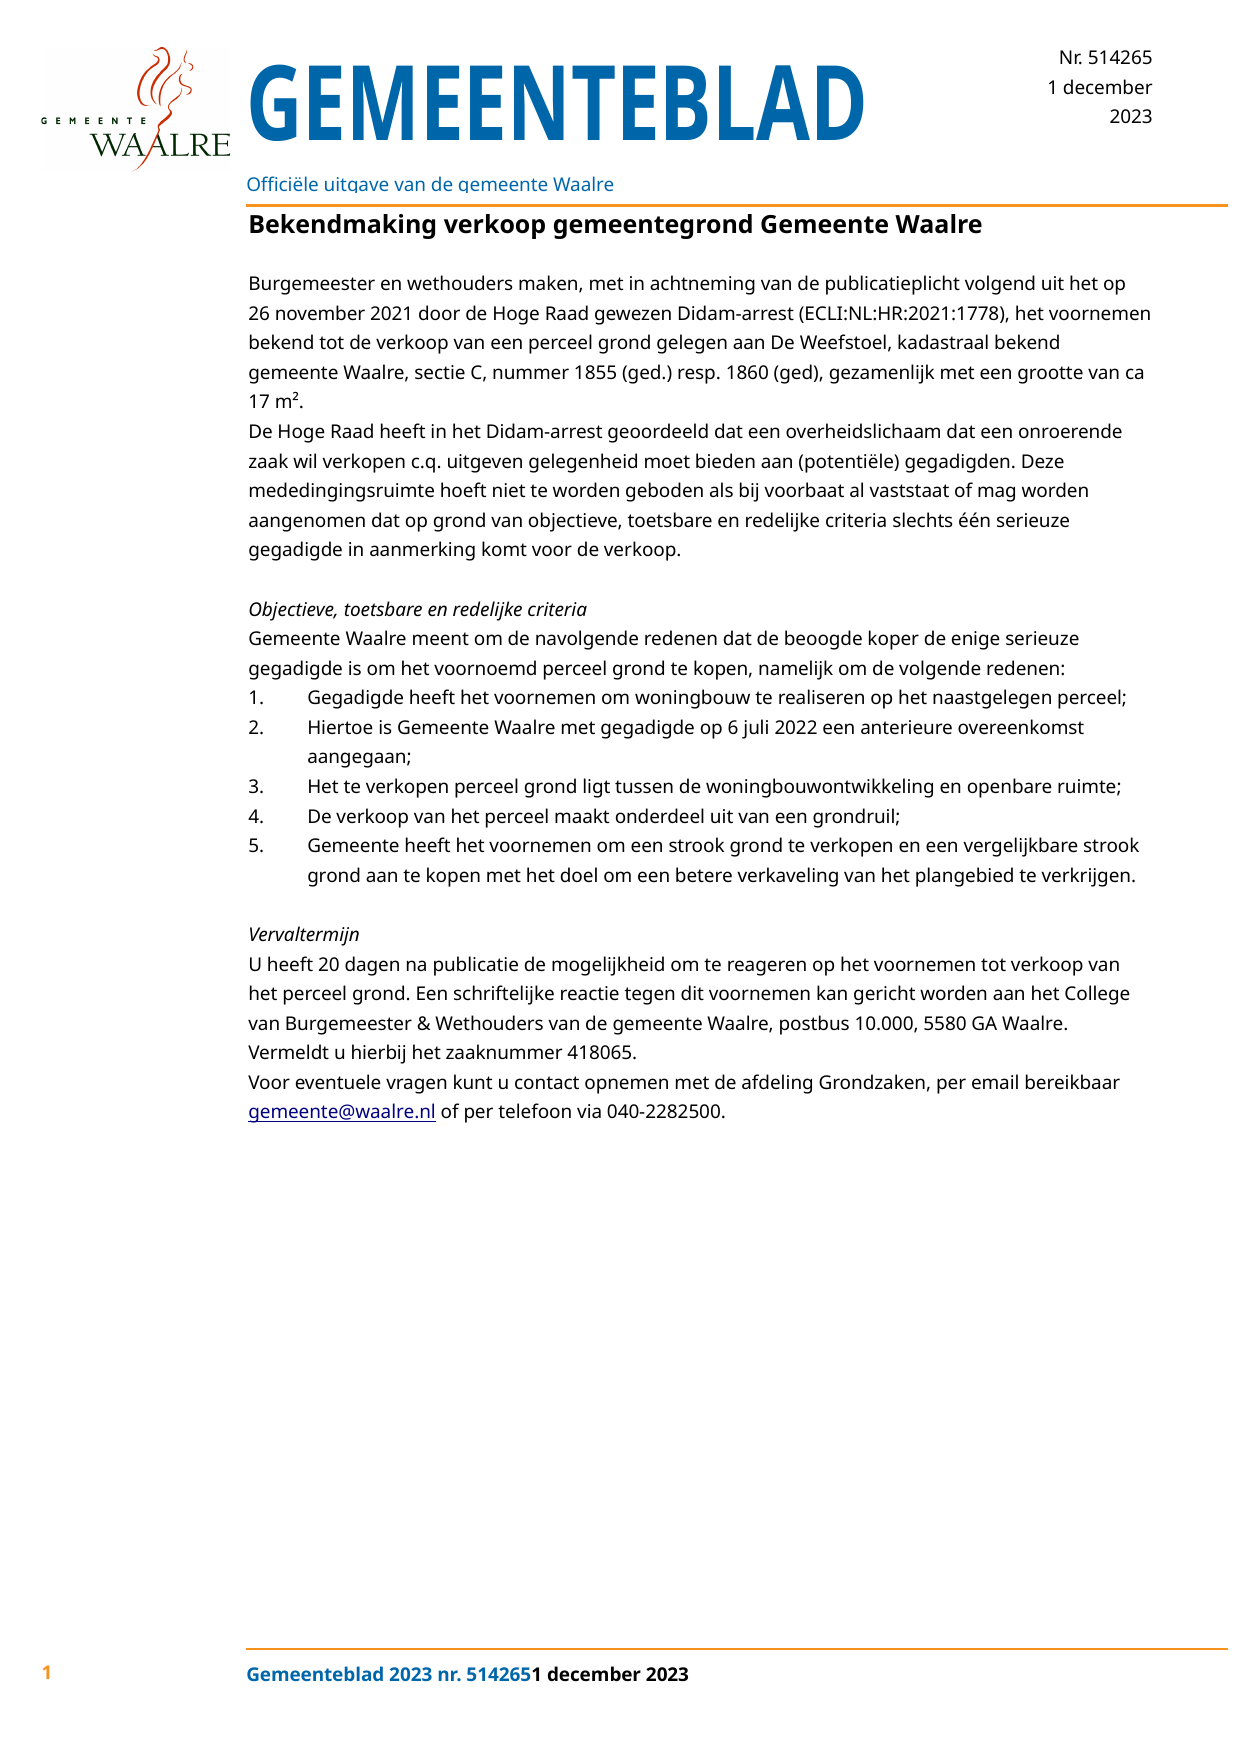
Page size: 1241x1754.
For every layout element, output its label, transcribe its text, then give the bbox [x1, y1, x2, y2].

picture [41, 47, 231, 172]
text Burgemeester en wethouders maken, met in achtneming van de publicatieplicht volgend uit het op 26 november 2021 door de Hoge Raad gewezen Didam-arrest (ECLI:NL:HR:2021:1778), het voornemen bekend tot de verkoop van een perceel grond gelegen aan De Weefstoel, kadastraal bekend gemeente Waalre, sectie C, nummer 1855 (ged.) resp. 1860 (ged), gezamenlijk met een grootte van ca 17 m². [248, 270, 1152, 414]
text Voor eventuele vragen kunt u contact opnemen met de afdeling Grondzaken, per email bereikbaar gemeente@waalre.nl of per telefoon via 040-2282500. [248, 1069, 1152, 1124]
text Objectieve, toetsbare en redelijke criteria [248, 596, 1152, 621]
text Vervaltermijn [248, 921, 1152, 947]
list Gegadigde heeft het voornemen om woningbouw te realiseren op het naastgelegen perceel; [248, 684, 1152, 710]
list De verkoop van het perceel maakt onderdeel uit van een grondruil; [248, 803, 1152, 828]
list Gemeente heeft het voornemen om een strook grond te verkopen en een vergelijkbare strook grond aan te kopen met het doel om een betere verkaveling van het plangebied te verkrijgen. [248, 832, 1152, 888]
text De Hoge Raad heeft in het Didam-arrest geoordeeld dat een overheidslichaam dat een onroerende zaak wil verkopen c.q. uitgeven gelegenheid moet bieden aan (potentiële) gegadigden. Deze mededingingsruimte hoeft niet te worden geboden als bij voorbaat al vaststaat of mag worden aangenomen dat op grond van objectieve, toetsbare en redelijke criteria slechts één serieuze gegadigde in aanmerking komt voor de verkoop. [248, 418, 1152, 562]
list Hiertoe is Gemeente Waalre met gegadigde op 6 juli 2022 een anterieure overeenkomst aangegaan; [248, 714, 1152, 769]
list Het te verkopen perceel grond ligt tussen de woningbouwontwikkeling en openbare ruimte; [248, 773, 1152, 799]
text Gemeente Waalre meent om de navolgende redenen dat de beoogde koper de enige serieuze gegadigde is om het voornoemd perceel grond te kopen, namelijk om de volgende redenen: [248, 625, 1152, 681]
text Bekendmaking verkoop gemeentegrond Gemeente Waalre [248, 207, 1152, 241]
text U heeft 20 dagen na publicatie de mogelijkheid om te reageren op het voornemen tot verkoop van het perceel grond. Een schriftelijke reactie tegen dit voornemen kan gericht worden aan het College van Burgemeester & Wethouders van de gemeente Waalre, postbus 10.000, 5580 GA Waalre. Vermeldt u hierbij het zaaknummer 418065. [248, 951, 1152, 1065]
